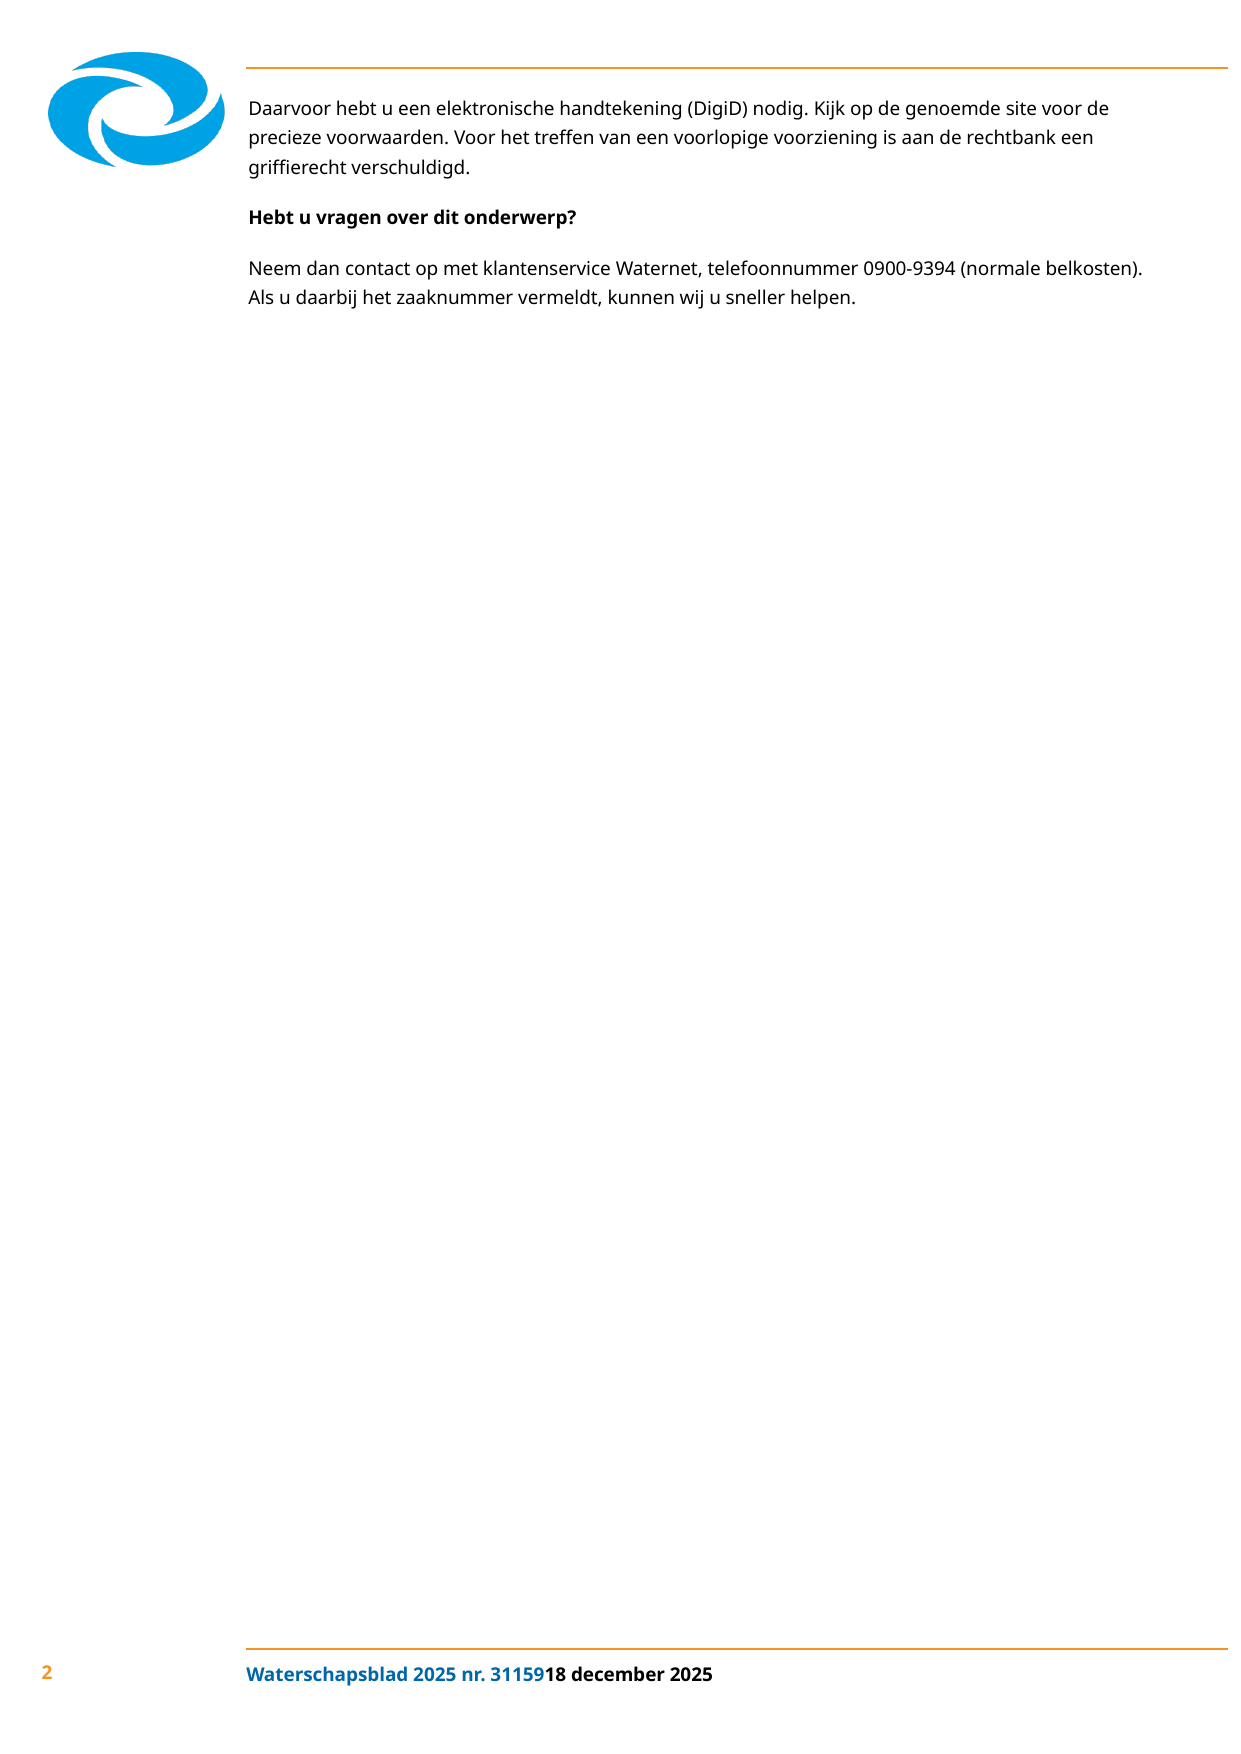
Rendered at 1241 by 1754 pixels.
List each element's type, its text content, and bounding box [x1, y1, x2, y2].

text Hebt u vragen over dit onderwerp? [248, 204, 1152, 230]
text Neem dan contact op met klantenservice Waternet, telefoonnummer 0900-9394 (normale belkosten). Als u daarbij het zaaknummer vermeldt, kunnen wij u sneller helpen. [248, 255, 1152, 310]
picture [41, 47, 231, 172]
text Daarvoor hebt u een elektronische handtekening (DigiD) nodig. Kijk op de genoemde site voor de precieze voorwaarden. Voor het treffen van een voorlopige voorziening is aan de rechtbank een griffierecht verschuldigd. [248, 95, 1152, 180]
